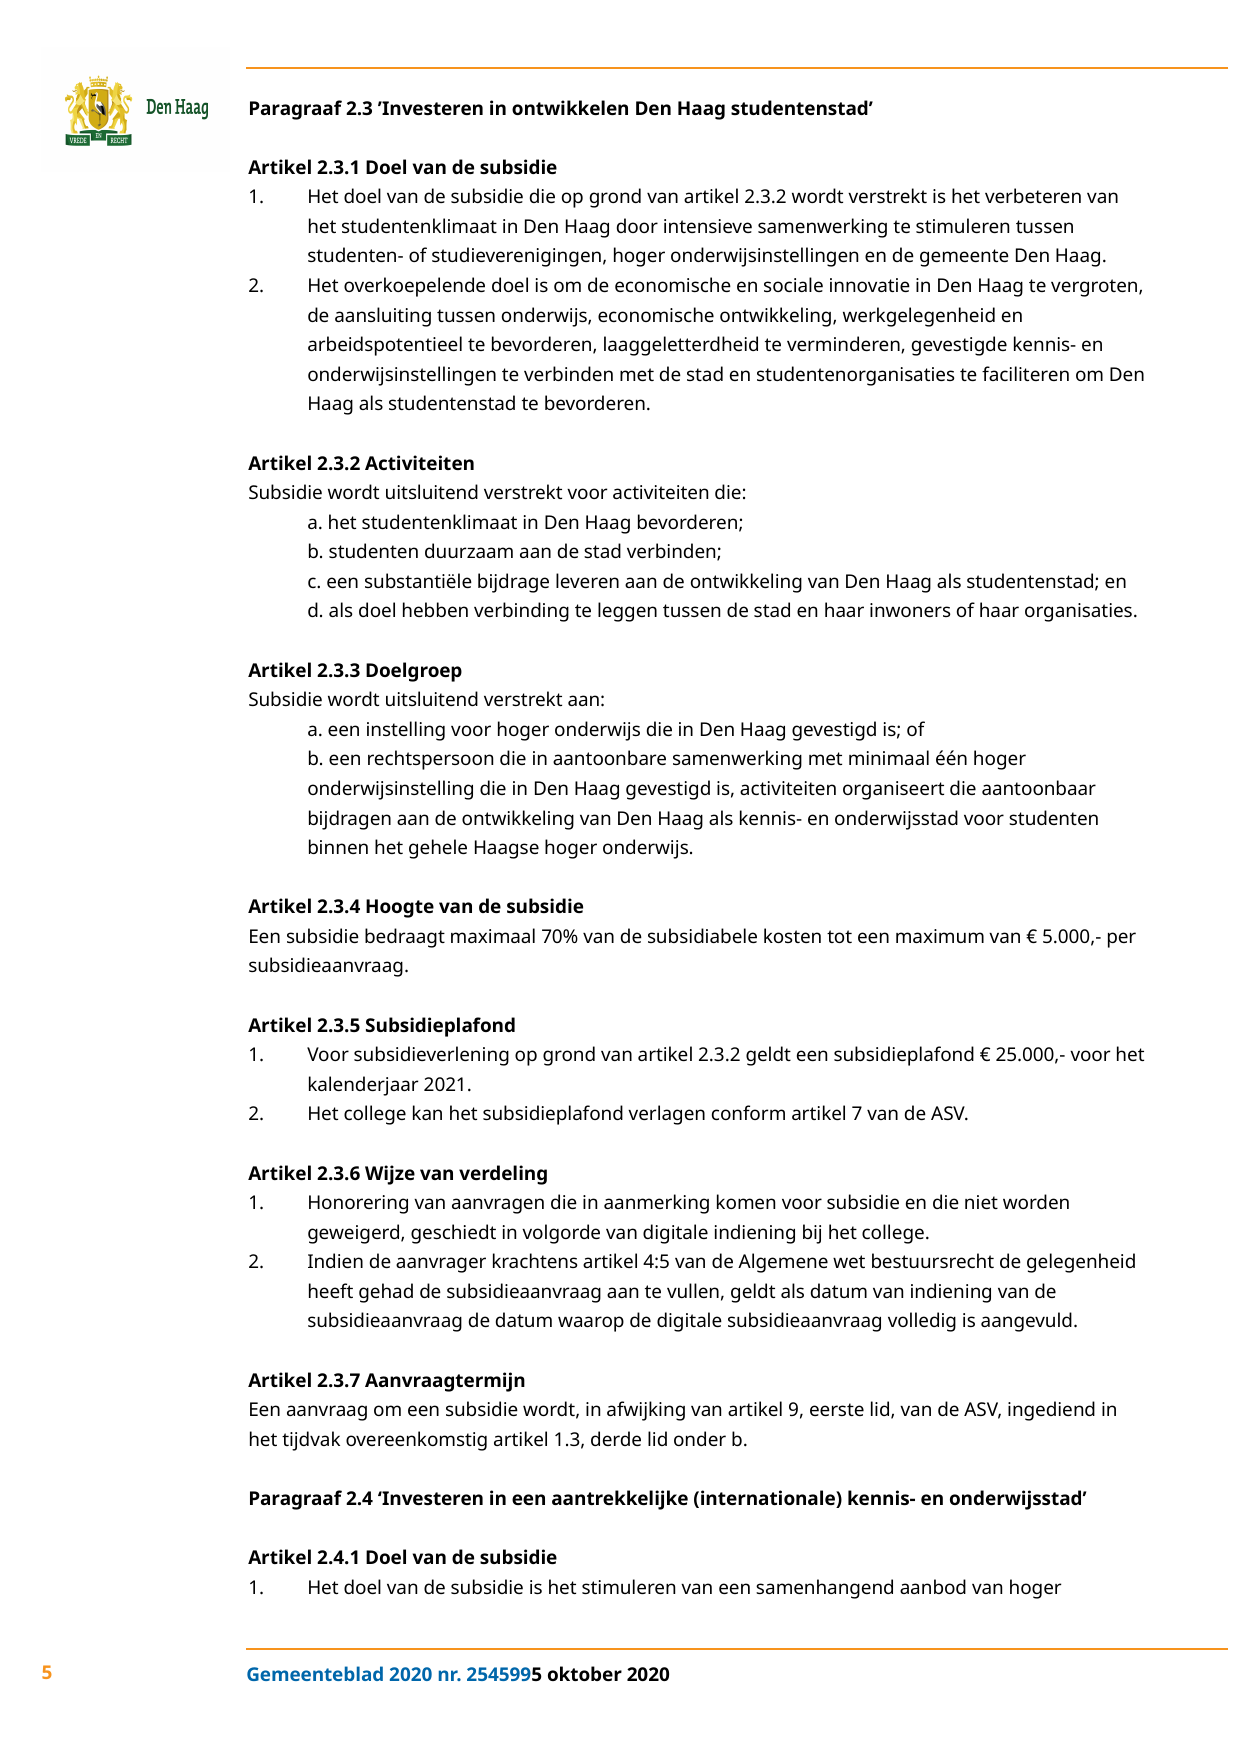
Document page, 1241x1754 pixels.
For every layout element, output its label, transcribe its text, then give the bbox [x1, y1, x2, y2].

list Het doel van de subsidie is het stimuleren van een samenhangend aanbod van hoger [248, 1574, 1152, 1600]
list d. als doel hebben verbinding te leggen tussen de stad en haar inwoners of haar organisaties. [248, 598, 1152, 623]
list Honorering van aanvragen die in aanmerking komen voor subsidie en die niet worden geweigerd, geschiedt in volgorde van digitale indiening bij het college. [248, 1189, 1152, 1245]
list Het doel van de subsidie die op grond van artikel 2.3.2 wordt verstrekt is het verbeteren van het studentenklimaat in Den Haag door intensieve samenwerking te stimuleren tussen studenten- of studieverenigingen, hoger onderwijsinstellingen en de gemeente Den Haag. [248, 183, 1152, 268]
text Artikel 2.3.4 Hoogte van de subsidie [248, 893, 1152, 919]
list Indien de aanvrager krachtens artikel 4:5 van de Algemene wet bestuursrecht de gelegenheid heeft gehad de subsidieaanvraag aan te vullen, geldt als datum van indiening van de subsidieaanvraag de datum waarop de digitale subsidieaanvraag volledig is aangevuld. [248, 1248, 1152, 1333]
list Voor subsidieverlening op grond van artikel 2.3.2 geldt een subsidieplafond € 25.000,- voor het kalenderjaar 2021. [248, 1041, 1152, 1097]
text Paragraaf 2.3 ’Investeren in ontwikkelen Den Haag studentenstad’ [248, 95, 1152, 121]
list a. het studentenklimaat in Den Haag bevorderen; [248, 509, 1152, 535]
text Subsidie wordt uitsluitend verstrekt voor activiteiten die: [248, 479, 1152, 505]
list a. een instelling voor hoger onderwijs die in Den Haag gevestigd is; of [248, 716, 1152, 742]
list Het college kan het subsidieplafond verlagen conform artikel 7 van de ASV. [248, 1101, 1152, 1126]
list b. studenten duurzaam aan de stad verbinden; [248, 538, 1152, 564]
list b. een rechtspersoon die in aantoonbare samenwerking met minimaal één hoger onderwijsinstelling die in Den Haag gevestigd is, activiteiten organiseert die aantoonbaar bijdragen aan de ontwikkeling van Den Haag als kennis- en onderwijsstad voor studenten binnen het gehele Haagse hoger onderwijs. [248, 746, 1152, 860]
text Artikel 2.3.5 Subsidieplafond [248, 1012, 1152, 1038]
text Artikel 2.3.3 Doelgroep [248, 657, 1152, 683]
text Artikel 2.3.2 Activiteiten [248, 450, 1152, 476]
text Een aanvraag om een subsidie wordt, in afwijking van artikel 9, eerste lid, van de ASV, ingediend in het tijdvak overeenkomstig artikel 1.3, derde lid onder b. [248, 1396, 1152, 1452]
list Het overkoepelende doel is om de economische en sociale innovatie in Den Haag te vergroten, de aansluiting tussen onderwijs, economische ontwikkeling, werkgelegenheid en arbeidspotentieel te bevorderen, laaggeletterdheid te verminderen, gevestigde kennis- en onderwijsinstellingen te verbinden met de stad en studentenorganisaties te faciliteren om Den Haag als studentenstad te bevorderen. [248, 272, 1152, 416]
text Paragraaf 2.4 ‘Investeren in een aantrekkelijke (internationale) kennis- en onderwijsstad’ [248, 1485, 1152, 1511]
picture [41, 47, 231, 172]
text Artikel 2.3.6 Wijze van verdeling [248, 1160, 1152, 1186]
list c. een substantiële bijdrage leveren aan de ontwikkeling van Den Haag als studentenstad; en [248, 568, 1152, 594]
text Een subsidie bedraagt maximaal 70% van de subsidiabele kosten tot een maximum van € 5.000,- per subsidieaanvraag. [248, 923, 1152, 978]
text Subsidie wordt uitsluitend verstrekt aan: [248, 686, 1152, 712]
text Artikel 2.4.1 Doel van de subsidie [248, 1544, 1152, 1570]
text Artikel 2.3.1 Doel van de subsidie [248, 154, 1152, 180]
text Artikel 2.3.7 Aanvraagtermijn [248, 1367, 1152, 1393]
